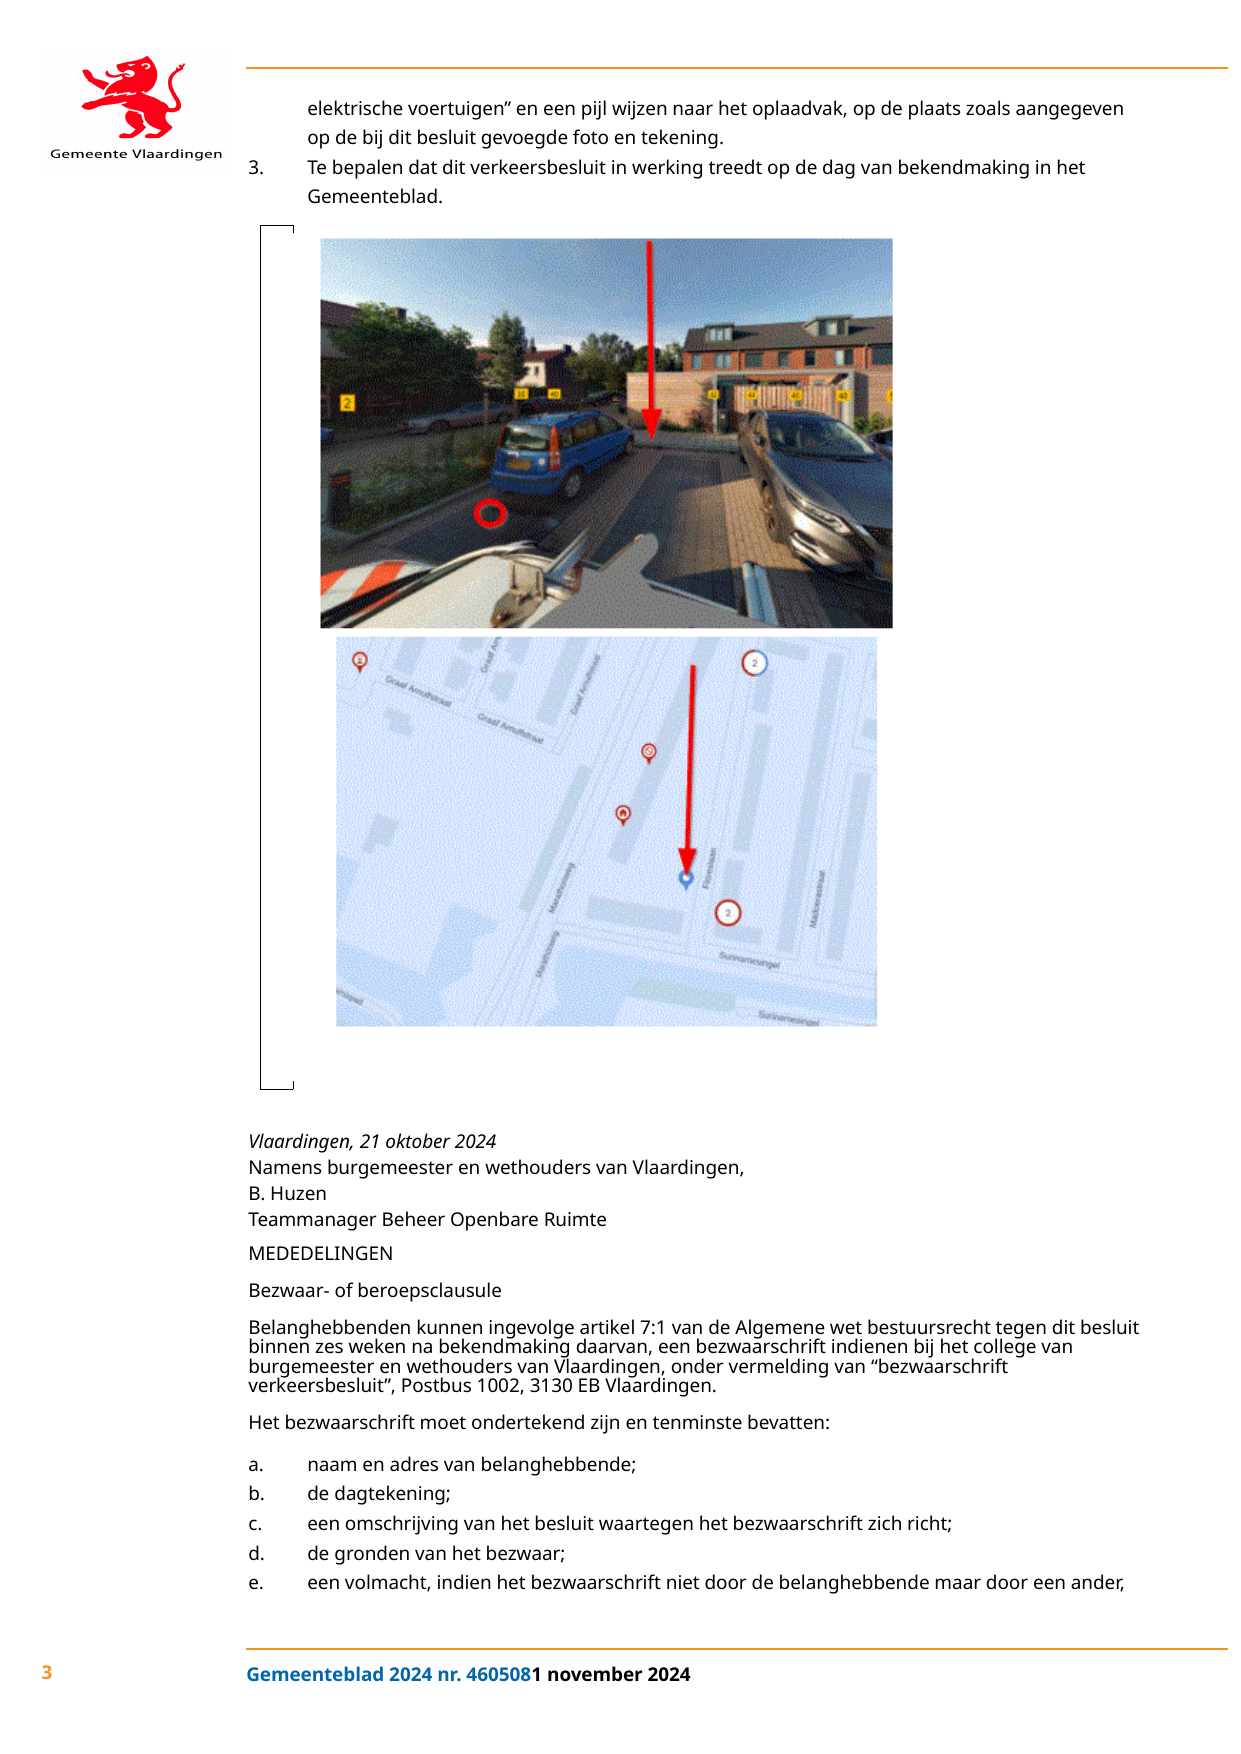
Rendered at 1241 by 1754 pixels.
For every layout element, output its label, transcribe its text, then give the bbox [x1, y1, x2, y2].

list de gronden van het bezwaar; [248, 1540, 1152, 1566]
text Het bezwaarschrift moet ondertekend zijn en tenminste bevatten: [248, 1414, 1152, 1433]
list elektrische voertuigen’’ en een pijl wijzen naar het oplaadvak, op de plaats zoals aangegeven op de bij dit besluit gevoegde foto en tekening. [248, 95, 1152, 150]
list de dagtekening; [248, 1481, 1152, 1506]
text Bezwaar- of beroepsclausule [248, 1282, 1152, 1302]
picture [268, 233, 1037, 1081]
list een omschrijving van het besluit waartegen het bezwaarschrift zich richt; [248, 1510, 1152, 1536]
list Te bepalen dat dit verkeersbesluit in werking treedt op de dag van bekendmaking in het Gemeenteblad. [248, 154, 1152, 209]
list een volmacht, indien het bezwaarschrift niet door de belanghebbende maar door een ander, [248, 1569, 1152, 1595]
list naam en adres van belanghebbende; [248, 1451, 1152, 1477]
text MEDEDELINGEN [248, 1245, 1152, 1264]
text Belanghebbenden kunnen ingevolge artikel 7:1 van de Algemene wet bestuursrecht tegen dit besluit binnen zes weken na bekendmaking daarvan, een bezwaarschrift indienen bij het college van burgemeester en wethouders van Vlaardingen, onder vermelding van “bezwaarschrift verkeersbesluit”, Postbus 1002, 3130 EB Vlaardingen. [248, 1319, 1152, 1396]
text B. Huzen [248, 1180, 1152, 1206]
text Teammanager Beheer Openbare Ruimte [248, 1206, 1152, 1232]
text Namens burgemeester en wethouders van Vlaardingen, [248, 1154, 1152, 1180]
picture [41, 47, 231, 172]
text Vlaardingen, 21 oktober 2024 [248, 1129, 1152, 1154]
